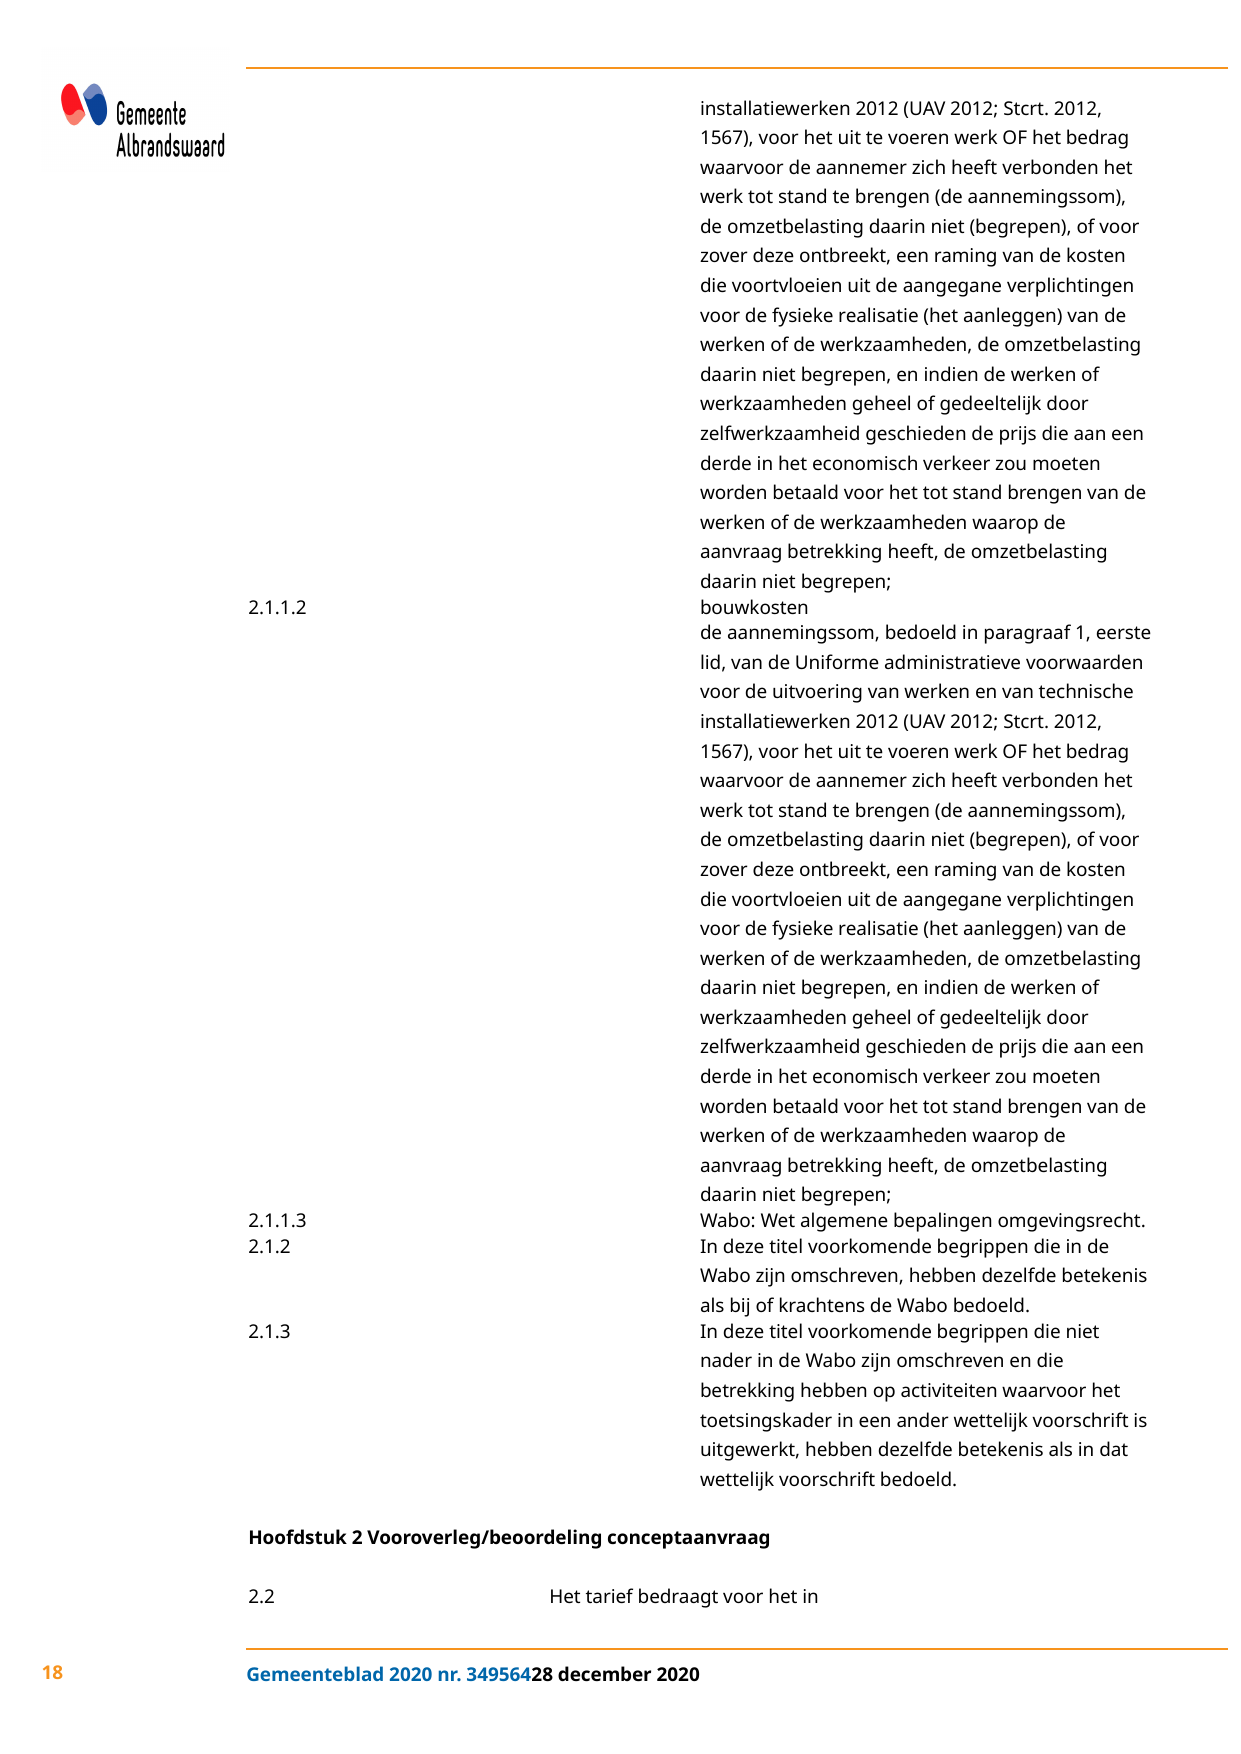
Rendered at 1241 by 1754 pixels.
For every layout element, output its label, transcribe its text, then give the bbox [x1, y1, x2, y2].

picture [41, 47, 231, 172]
table_cell 2.1.1.3 [248, 1208, 700, 1233]
table_cell 2.1.1.2 [248, 594, 700, 619]
table_cell [248, 95, 700, 594]
table_cell [248, 620, 700, 1207]
table_header [850, 1584, 1152, 1609]
table_cell de aannemingssom, bedoeld in paragraaf 1, eerste lid, van de Uniforme administratieve voorwaarden voor de uitvoering van werken en van technische installatiewerken 2012 (UAV 2012; Stcrt. 2012, 1567), voor het uit te voeren werk OF het bedrag waarvoor de aannemer zich heeft verbonden het werk tot stand te brengen (de aannemingssom), de omzetbelasting daarin niet (begrepen), of voor zover deze ontbreekt, een raming van de kosten die voortvloeien uit de aangegane verplichtingen voor de fysieke realisatie (het aanleggen) van de werken of de werkzaamheden, de omzetbelasting daarin niet begrepen, en indien de werken of werkzaamheden geheel of gedeeltelijk door zelfwerkzaamheid geschieden de prijs die aan een derde in het economisch verkeer zou moeten worden betaald voor het tot stand brengen van de werken of de werkzaamheden waarop de aanvraag betrekking heeft, de omzetbelasting daarin niet begrepen; [700, 620, 1152, 1207]
table_header 2.2 [248, 1584, 549, 1609]
table_cell installatiewerken 2012 (UAV 2012; Stcrt. 2012, 1567), voor het uit te voeren werk OF het bedrag waarvoor de aannemer zich heeft verbonden het werk tot stand te brengen (de aannemingssom), de omzetbelasting daarin niet (begrepen), of voor zover deze ontbreekt, een raming van de kosten die voortvloeien uit de aangegane verplichtingen voor de fysieke realisatie (het aanleggen) van de werken of de werkzaamheden, de omzetbelasting daarin niet begrepen, en indien de werken of werkzaamheden geheel of gedeeltelijk door zelfwerkzaamheid geschieden de prijs die aan een derde in het economisch verkeer zou moeten worden betaald voor het tot stand brengen van de werken of de werkzaamheden waarop de aanvraag betrekking heeft, de omzetbelasting daarin niet begrepen; [700, 95, 1152, 594]
table_cell 2.1.2 [248, 1233, 700, 1318]
table_cell 2.1.3 [248, 1318, 700, 1492]
text Hoofdstuk 2 Vooroverleg/beoordeling conceptaanvraag [248, 1524, 1152, 1550]
table_header Het tarief bedraagt voor het in [549, 1584, 850, 1609]
table_cell In deze titel voorkomende begrippen die niet nader in de Wabo zijn omschreven en die betrekking hebben op activiteiten waarvoor het toetsingskader in een ander wettelijk voorschrift is uitgewerkt, hebben dezelfde betekenis als in dat wettelijk voorschrift bedoeld. [700, 1318, 1152, 1492]
table_cell Wabo: Wet algemene bepalingen omgevingsrecht. [700, 1208, 1152, 1233]
table_cell In deze titel voorkomende begrippen die in de Wabo zijn omschreven, hebben dezelfde betekenis als bij of krachtens de Wabo bedoeld. [700, 1233, 1152, 1318]
table_cell bouwkosten [700, 594, 1152, 619]
